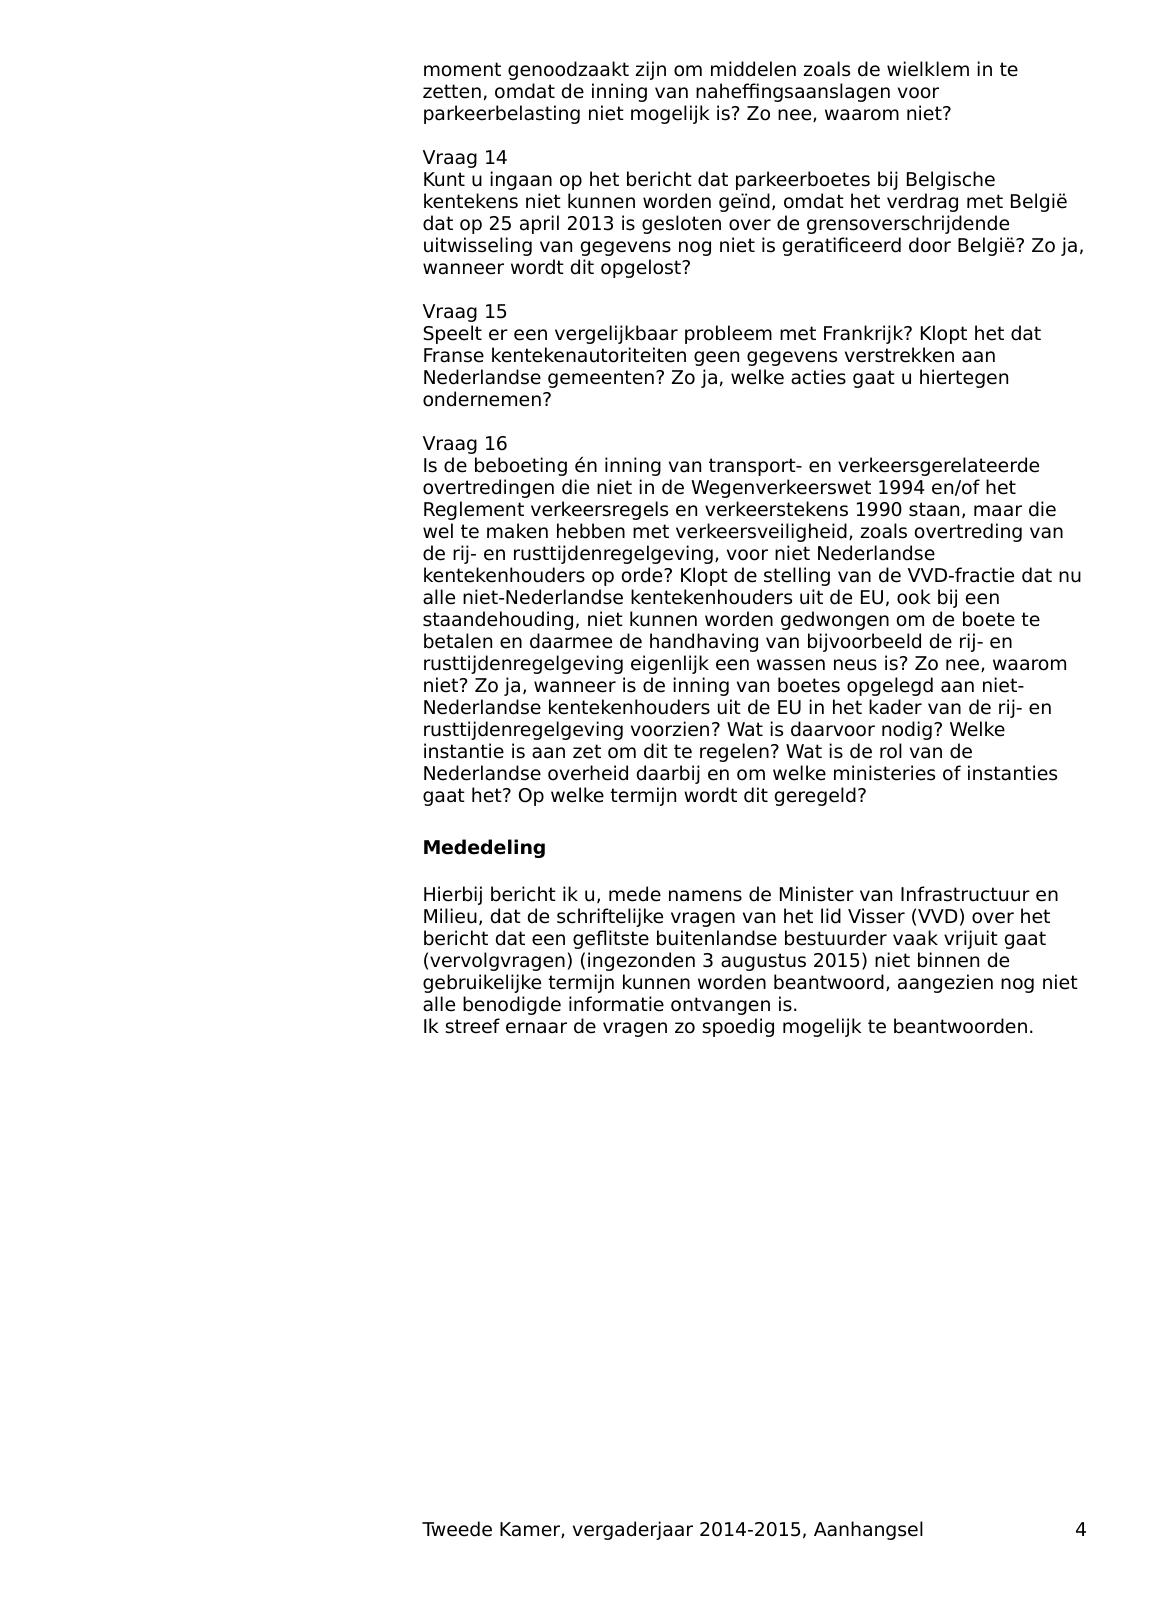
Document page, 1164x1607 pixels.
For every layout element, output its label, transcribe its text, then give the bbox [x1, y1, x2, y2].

text Kunt u ingaan op het bericht dat parkeerboetes bij Belgische kentekens niet kunnen worden geïnd, omdat het verdrag met België dat op 25 april 2013 is gesloten over de grensoverschrijdende uitwisseling van gegevens nog niet is geratificeerd door België? Zo ja, wanneer wordt dit opgelost? [422, 169, 1087, 279]
text Ik streef ernaar de vragen zo spoedig mogelijk te beantwoorden. [422, 1016, 1087, 1038]
text Vraag 14 [422, 147, 1087, 169]
text Speelt er een vergelijkbaar probleem met Frankrijk? Klopt het dat Franse kentekenautoriteiten geen gegevens verstrekken aan Nederlandse gemeenten? Zo ja, welke acties gaat u hiertegen ondernemen? [422, 323, 1087, 411]
subtitle Mededeling [422, 837, 1087, 859]
text Vraag 16 [422, 433, 1087, 455]
text moment genoodzaakt zijn om middelen zoals de wielklem in te zetten, omdat de inning van naheffingsaanslagen voor parkeerbelasting niet mogelijk is? Zo nee, waarom niet? [422, 59, 1087, 125]
text Vraag 15 [422, 301, 1087, 323]
text Is de beboeting én inning van transport- en verkeersgerelateerde overtredingen die niet in de Wegenverkeerswet 1994 en/of het Reglement verkeersregels en verkeerstekens 1990 staan, maar die wel te maken hebben met verkeersveiligheid, zoals overtreding van de rij- en rusttijdenregelgeving, voor niet Nederlandse kentekenhouders op orde? Klopt de stelling van de VVD-fractie dat nu alle niet-Nederlandse kentekenhouders uit de EU, ook bij een staandehouding, niet kunnen worden gedwongen om de boete te betalen en daarmee de handhaving van bijvoorbeeld de rij- en rusttijdenregelgeving eigenlijk een wassen neus is? Zo nee, waarom niet? Zo ja, wanneer is de inning van boetes opgelegd aan niet-Nederlandse kentekenhouders uit de EU in het kader van de rij- en rusttijdenregelgeving voorzien? Wat is daarvoor nodig? Welke instantie is aan zet om dit te regelen? Wat is de rol van de Nederlandse overheid daarbij en om welke ministeries of instanties gaat het? Op welke termijn wordt dit geregeld? [422, 455, 1087, 807]
text Hierbij bericht ik u, mede namens de Minister van Infrastructuur en Milieu, dat de schriftelijke vragen van het lid Visser (VVD) over het bericht dat een geflitste buitenlandse bestuurder vaak vrijuit gaat (vervolgvragen) (ingezonden 3 augustus 2015) niet binnen de gebruikelijke termijn kunnen worden beantwoord, aangezien nog niet alle benodigde informatie ontvangen is. [422, 884, 1087, 1016]
